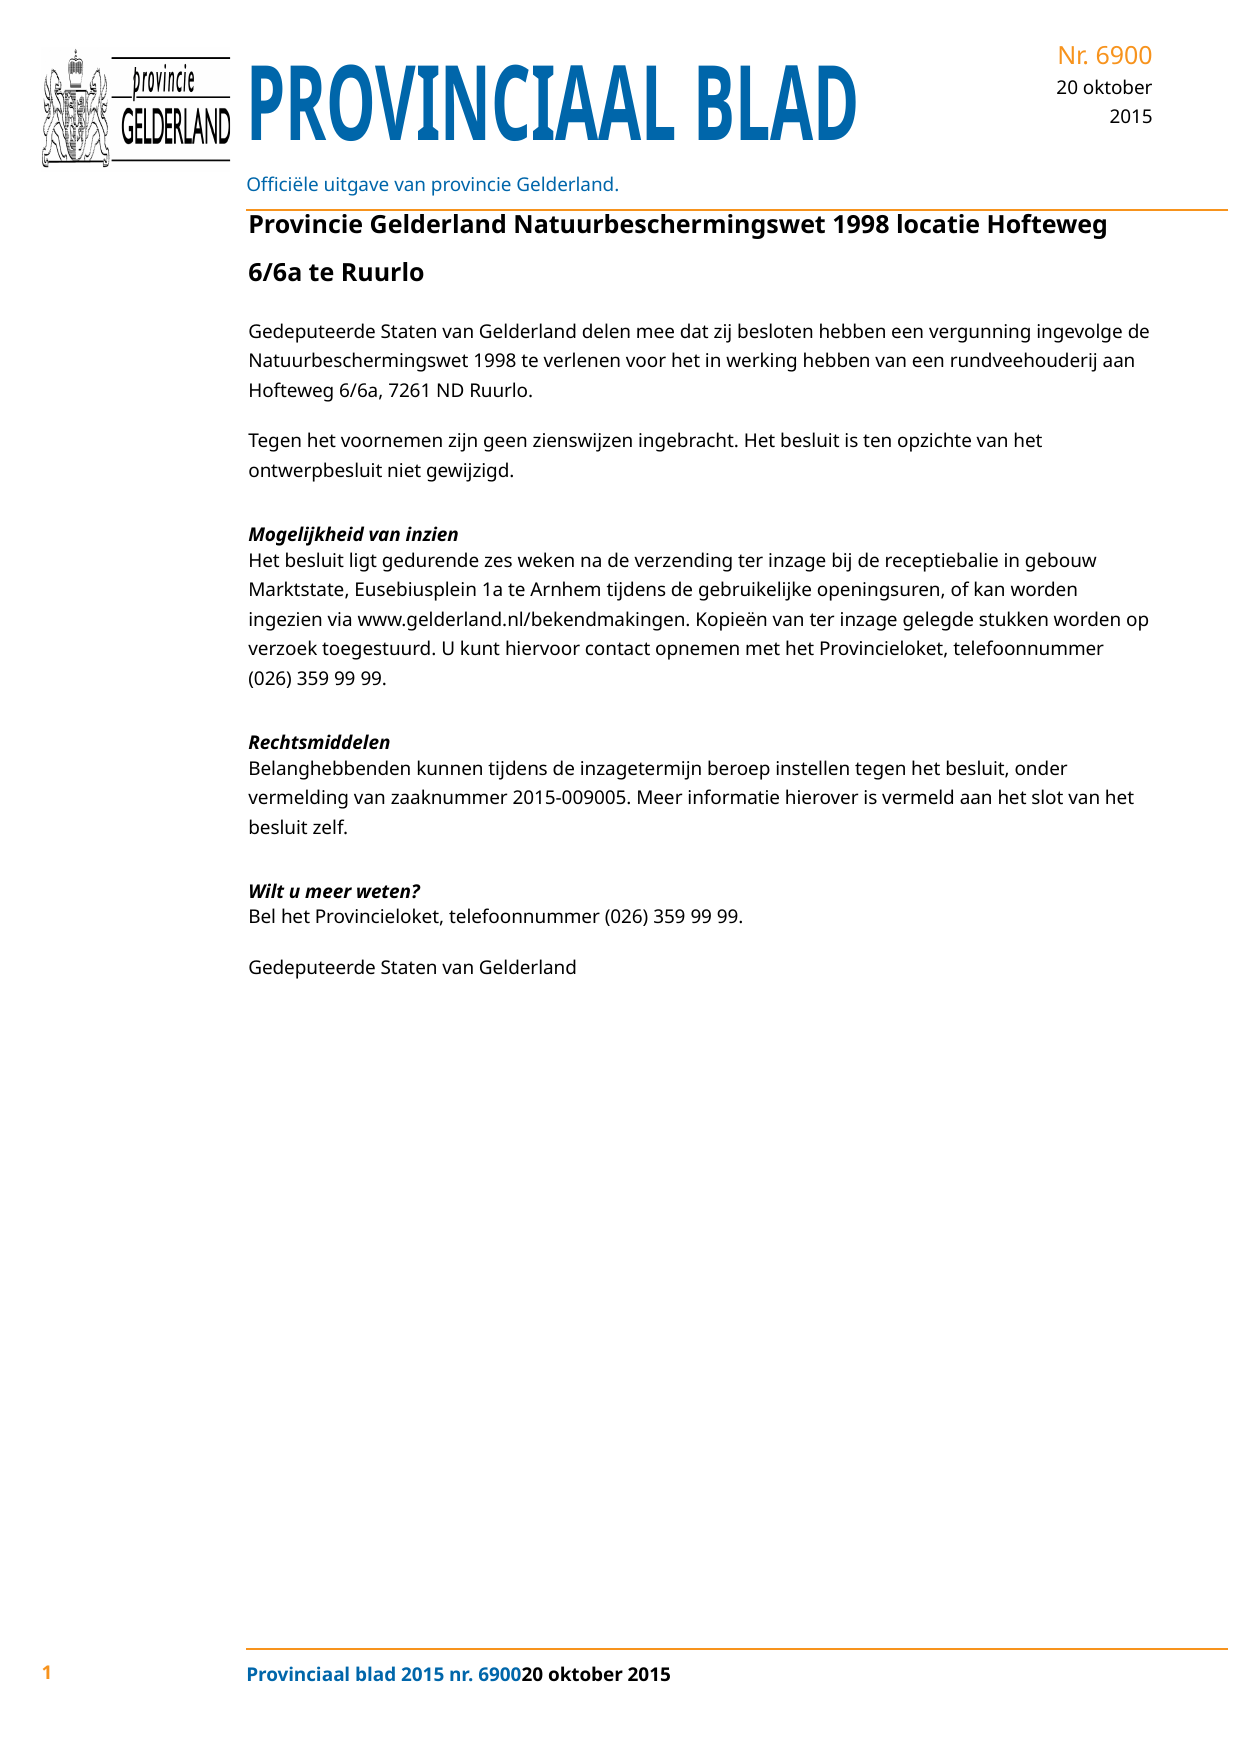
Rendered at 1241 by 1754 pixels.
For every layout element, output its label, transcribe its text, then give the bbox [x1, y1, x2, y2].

text Mogelijkheid van inzien [248, 521, 1152, 547]
picture [41, 47, 231, 172]
text Gedeputeerde Staten van Gelderland [248, 954, 1152, 980]
text Rechtsmiddelen [248, 729, 1152, 755]
text Het besluit ligt gedurende zes weken na de verzending ter inzage bij de receptiebalie in gebouw Marktstate, Eusebiusplein 1a te Arnhem tijdens de gebruikelijke openingsuren, of kan worden ingezien via www.gelderland.nl/bekendmakingen. Kopieën van ter inzage gelegde stukken worden op verzoek toegestuurd. U kunt hiervoor contact opnemen met het Provincieloket, telefoonnummer (026) 359 99 99. [248, 547, 1152, 691]
text Belanghebbenden kunnen tijdens de inzagetermijn beroep instellen tegen het besluit, onder vermelding van zaaknummer 2015-009005. Meer informatie hierover is vermeld aan het slot van het besluit zelf. [248, 755, 1152, 840]
text Tegen het voornemen zijn geen zienswijzen ingebracht. Het besluit is ten opzichte van het ontwerpbesluit niet gewijzigd. [248, 427, 1152, 483]
text Wilt u meer weten? [248, 878, 1152, 904]
text Bel het Provincieloket, telefoonnummer (026) 359 99 99. [248, 904, 1152, 929]
text Gedeputeerde Staten van Gelderland delen mee dat zij besloten hebben een vergunning ingevolge de Natuurbeschermingswet 1998 te verlenen voor het in werking hebben van een rundveehouderij aan Hofteweg 6/6a, 7261 ND Ruurlo. [248, 318, 1152, 403]
text Provincie Gelderland Natuurbeschermingswet 1998 locatie Hofteweg 6/6a te Ruurlo [248, 211, 1152, 288]
